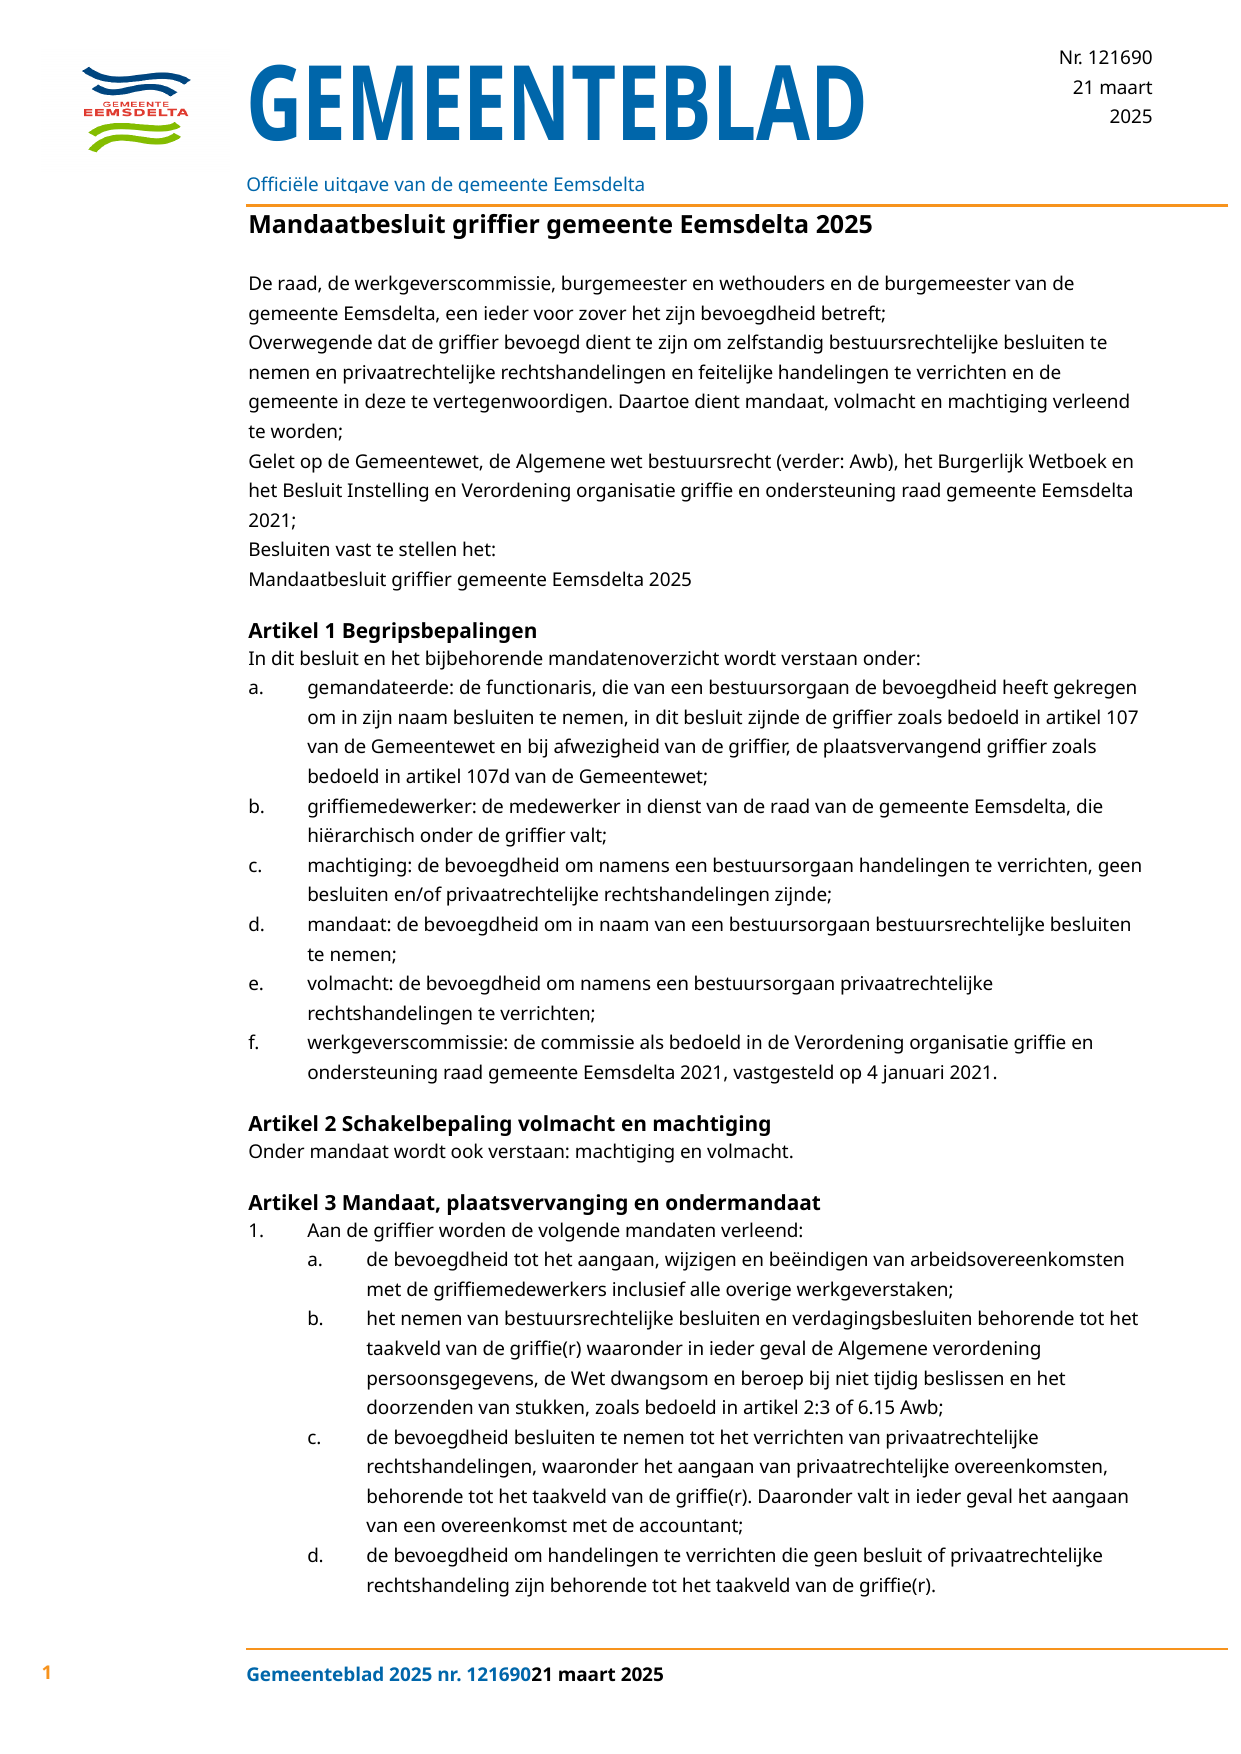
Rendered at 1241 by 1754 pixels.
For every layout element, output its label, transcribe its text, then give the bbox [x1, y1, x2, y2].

list volmacht: de bevoegdheid om namens een bestuursorgaan privaatrechtelijke rechtshandelingen te verrichten; [248, 970, 1152, 1026]
text Mandaatbesluit griffier gemeente Eemsdelta 2025 [248, 566, 1152, 592]
text Gelet op de Gemeentewet, de Algemene wet bestuursrecht (verder: Awb), het Burgerlijk Wetboek en het Besluit Instelling en Verordening organisatie griffie en ondersteuning raad gemeente Eemsdelta 2021; [248, 448, 1152, 533]
picture [41, 47, 231, 172]
text De raad, de werkgeverscommissie, burgemeester en wethouders en de burgemeester van de gemeente Eemsdelta, een ieder voor zover het zijn bevoegdheid betreft; [248, 270, 1152, 326]
list het nemen van bestuursrechtelijke besluiten en verdagingsbesluiten behorende tot het taakveld van de griffie(r) waaronder in ieder geval de Algemene verordening persoonsgegevens, de Wet dwangsom en beroep bij niet tijdig beslissen en het doorzenden van stukken, zoals bedoeld in artikel 2:3 of 6.15 Awb; [307, 1306, 1152, 1420]
list de bevoegdheid om handelingen te verrichten die geen besluit of privaatrechtelijke rechtshandeling zijn behorende tot het taakveld van de griffie(r). [307, 1542, 1152, 1598]
text Besluiten vast te stellen het: [248, 537, 1152, 562]
text Artikel 3 Mandaat, plaatsvervanging en ondermandaat [248, 1188, 1152, 1217]
text In dit besluit en het bijbehorende mandatenoverzicht wordt verstaan onder: [248, 645, 1152, 671]
text Onder mandaat wordt ook verstaan: machtiging en volmacht. [248, 1138, 1152, 1164]
list machtiging: de bevoegdheid om namens een bestuursorgaan handelingen te verrichten, geen besluiten en/of privaatrechtelijke rechtshandelingen zijnde; [248, 852, 1152, 907]
list de bevoegdheid tot het aangaan, wijzigen en beëindigen van arbeidsovereenkomsten met de griffiemedewerkers inclusief alle overige werkgeverstaken; [307, 1246, 1152, 1302]
list mandaat: de bevoegdheid om in naam van een bestuursorgaan bestuursrechtelijke besluiten te nemen; [248, 911, 1152, 967]
text Artikel 2 Schakelbepaling volmacht en machtiging [248, 1109, 1152, 1138]
list werkgeverscommissie: de commissie als bedoeld in de Verordening organisatie griffie en ondersteuning raad gemeente Eemsdelta 2021, vastgesteld op 4 januari 2021. [248, 1029, 1152, 1085]
list griffiemedewerker: de medewerker in dienst van de raad van de gemeente Eemsdelta, die hiërarchisch onder de griffier valt; [248, 793, 1152, 848]
list gemandateerde: de functionaris, die van een bestuursorgaan de bevoegdheid heeft gekregen om in zijn naam besluiten te nemen, in dit besluit zijnde de griffier zoals bedoeld in artikel 107 van de Gemeentewet en bij afwezigheid van de griffier, de plaatsvervangend griffier zoals bedoeld in artikel 107d van de Gemeentewet; [248, 674, 1152, 789]
list Aan de griffier worden de volgende mandaten verleend: [248, 1217, 1152, 1243]
text Mandaatbesluit griffier gemeente Eemsdelta 2025 [248, 207, 1152, 241]
text Overwegende dat de griffier bevoegd dient te zijn om zelfstandig bestuursrechtelijke besluiten te nemen en privaatrechtelijke rechtshandelingen en feitelijke handelingen te verrichten en de gemeente in deze te vertegenwoordigen. Daartoe dient mandaat, volmacht en machtiging verleend te worden; [248, 329, 1152, 444]
text Artikel 1 Begripsbepalingen [248, 617, 1152, 645]
list de bevoegdheid besluiten te nemen tot het verrichten van privaatrechtelijke rechtshandelingen, waaronder het aangaan van privaatrechtelijke overeenkomsten, behorende tot het taakveld van de griffie(r). Daaronder valt in ieder geval het aangaan van een overeenkomst met de accountant; [307, 1424, 1152, 1538]
